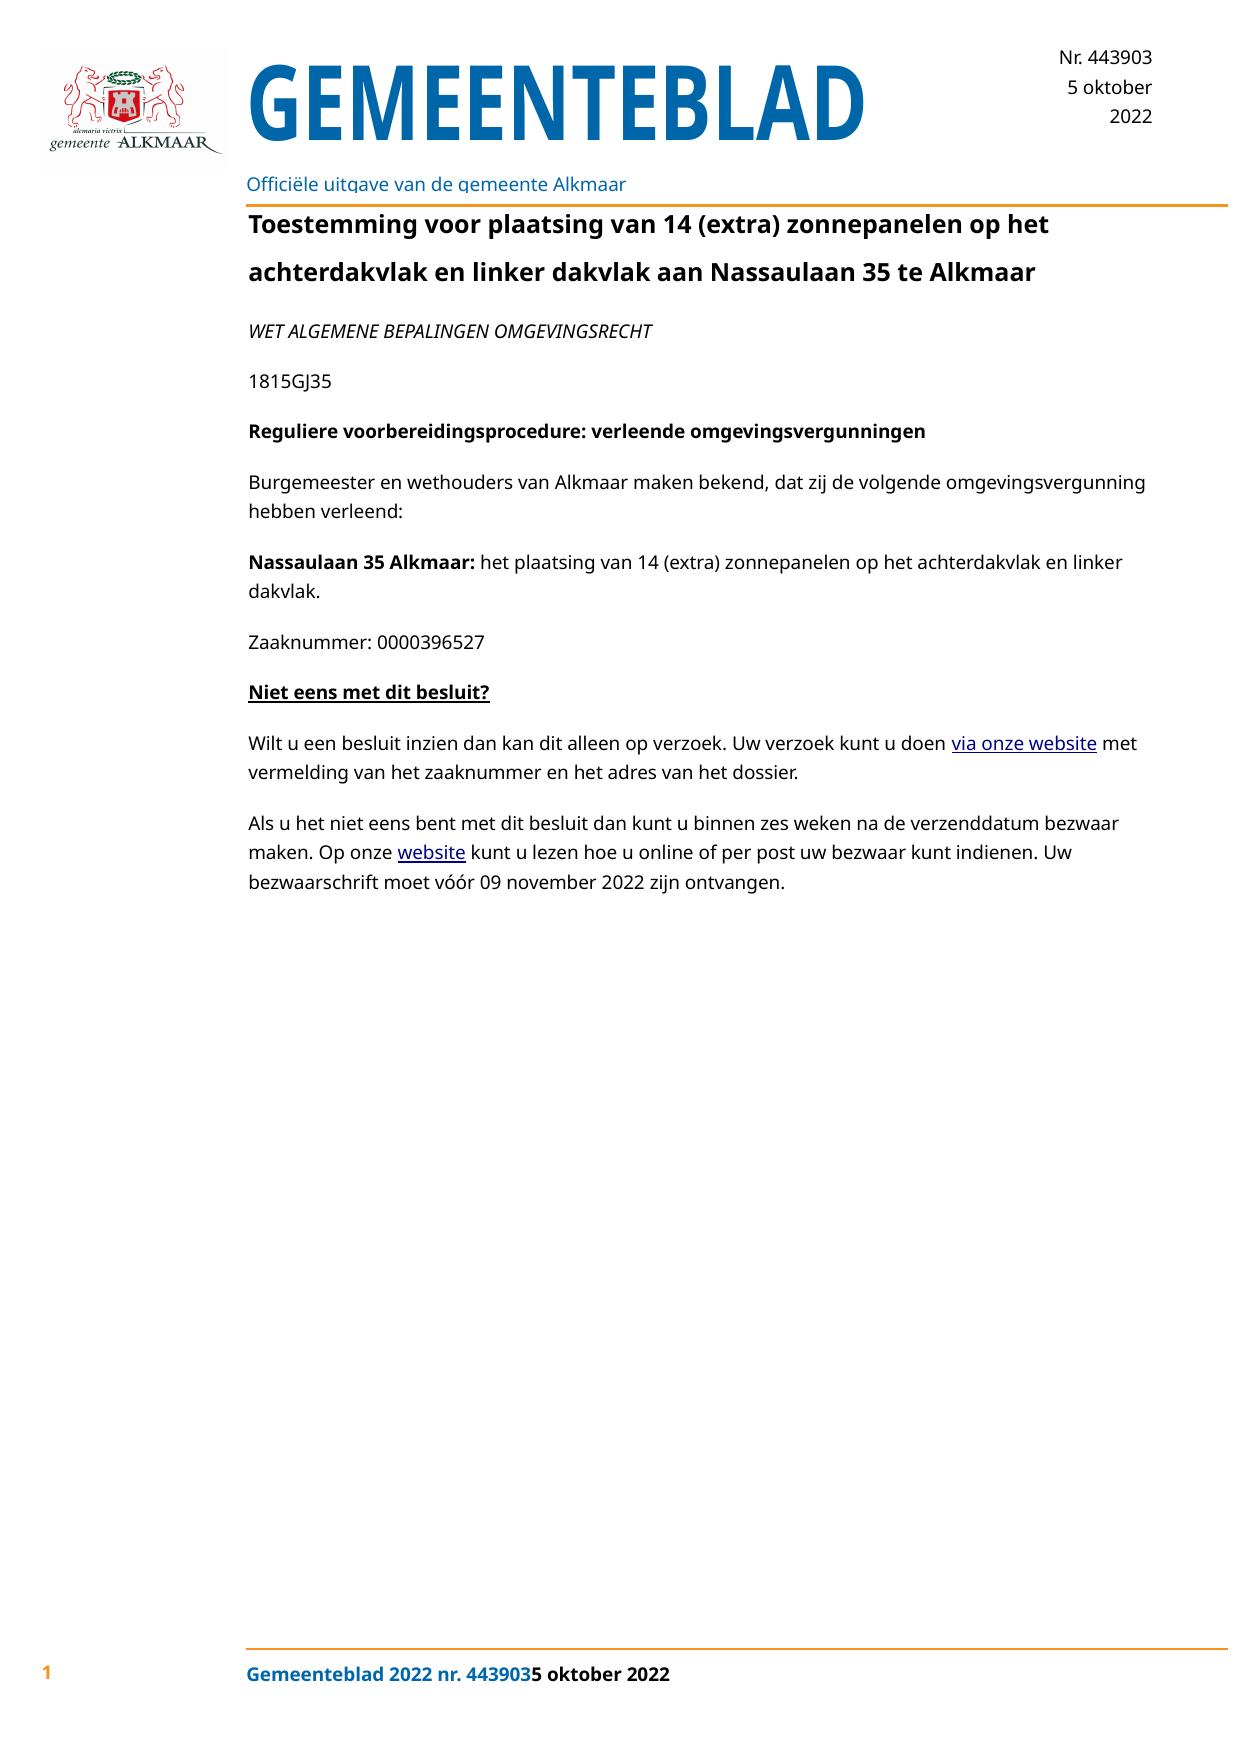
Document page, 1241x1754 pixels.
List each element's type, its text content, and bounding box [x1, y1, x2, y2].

text Wilt u een besluit inzien dan kan dit alleen op verzoek. Uw verzoek kunt u doen via onze website met vermelding van het zaaknummer en het adres van het dossier. [248, 730, 1152, 785]
text Burgemeester en wethouders van Alkmaar maken bekend, dat zij de volgende omgevingsvergunning hebben verleend: [248, 469, 1152, 524]
text Toestemming voor plaatsing van 14 (extra) zonnepanelen op het achterdakvlak en linker dakvlak aan Nassaulaan 35 te Alkmaar [248, 207, 1152, 288]
text WET ALGEMENE BEPALINGEN OMGEVINGSRECHT [248, 318, 1152, 344]
text Als u het niet eens bent met dit besluit dan kunt u binnen zes weken na de verzenddatum bezwaar maken. Op onze website kunt u lezen hoe u online of per post uw bezwaar kunt indienen. Uw bezwaarschrift moet vóór 09 november 2022 zijn ontvangen. [248, 810, 1152, 895]
text Zaaknummer: 0000396527 [248, 629, 1152, 655]
text 1815GJ35 [248, 368, 1152, 394]
picture [41, 47, 231, 172]
text Nassaulaan 35 Alkmaar: het plaatsing van 14 (extra) zonnepanelen op het achterdakvlak en linker dakvlak. [248, 549, 1152, 604]
text Reguliere voorbereidingsprocedure: verleende omgevingsvergunningen [248, 419, 1152, 444]
text Niet eens met dit besluit? [248, 679, 1152, 705]
